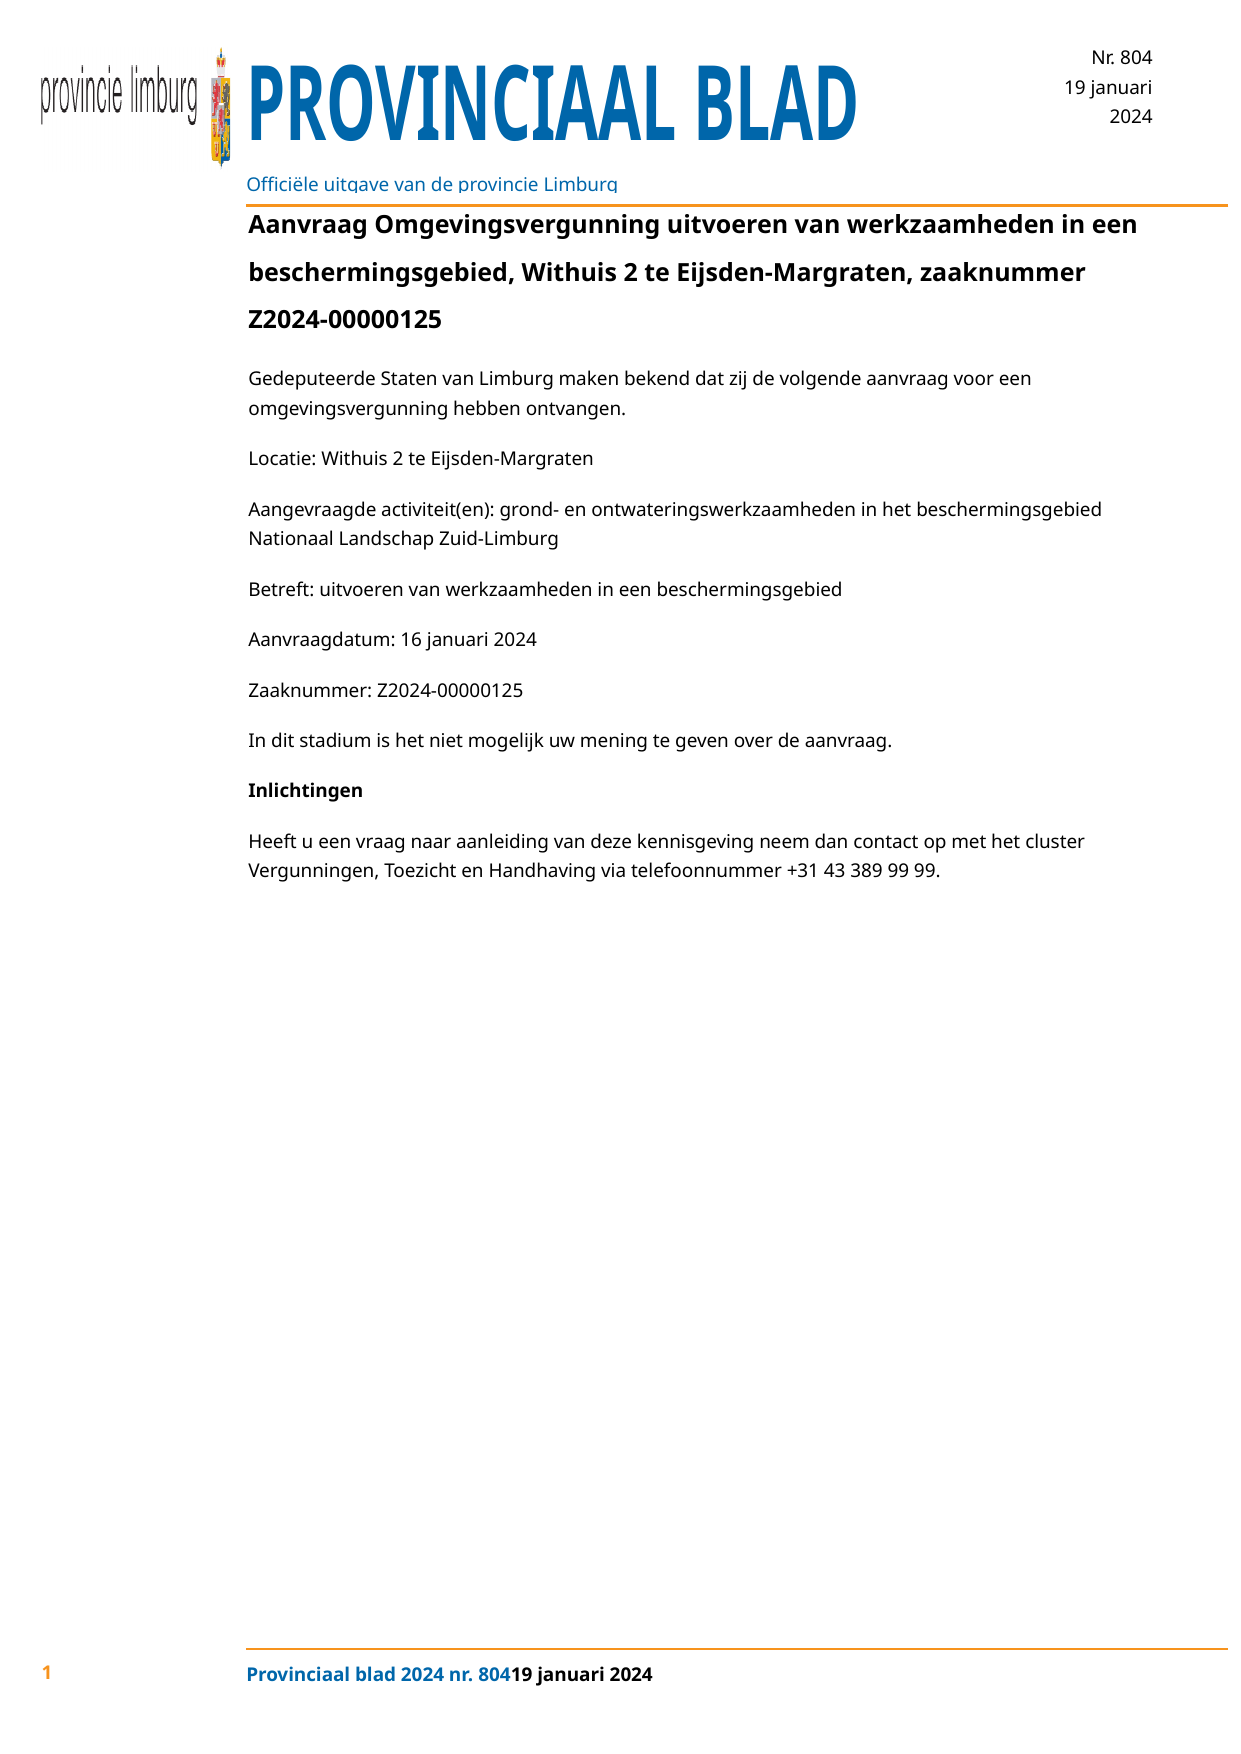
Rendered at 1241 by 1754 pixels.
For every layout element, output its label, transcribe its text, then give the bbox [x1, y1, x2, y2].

text Zaaknummer: Z2024-00000125 [248, 677, 1152, 702]
text Heeft u een vraag naar aanleiding van deze kennisgeving neem dan contact op met het cluster Vergunningen, Toezicht en Handhaving via telefoonnummer +31 43 389 99 99. [248, 828, 1152, 883]
text Aangevraagde activiteit(en): grond- en ontwateringswerkzaamheden in het beschermingsgebied Nationaal Landschap Zuid-Limburg [248, 496, 1152, 551]
text Locatie: Withuis 2 te Eijsden-Margraten [248, 446, 1152, 471]
text Gedeputeerde Staten van Limburg maken bekend dat zij de volgende aanvraag voor een omgevingsvergunning hebben ontvangen. [248, 366, 1152, 421]
picture [41, 47, 231, 172]
text Aanvraagdatum: 16 januari 2024 [248, 626, 1152, 652]
text Aanvraag Omgevingsvergunning uitvoeren van werkzaamheden in een beschermingsgebied, Withuis 2 te Eijsden-Margraten, zaaknummer Z2024-00000125 [248, 207, 1152, 336]
text Inlichtingen [248, 778, 1152, 803]
text In dit stadium is het niet mogelijk uw mening te geven over de aanvraag. [248, 727, 1152, 753]
text Betreft: uitvoeren van werkzaamheden in een beschermingsgebied [248, 576, 1152, 602]
